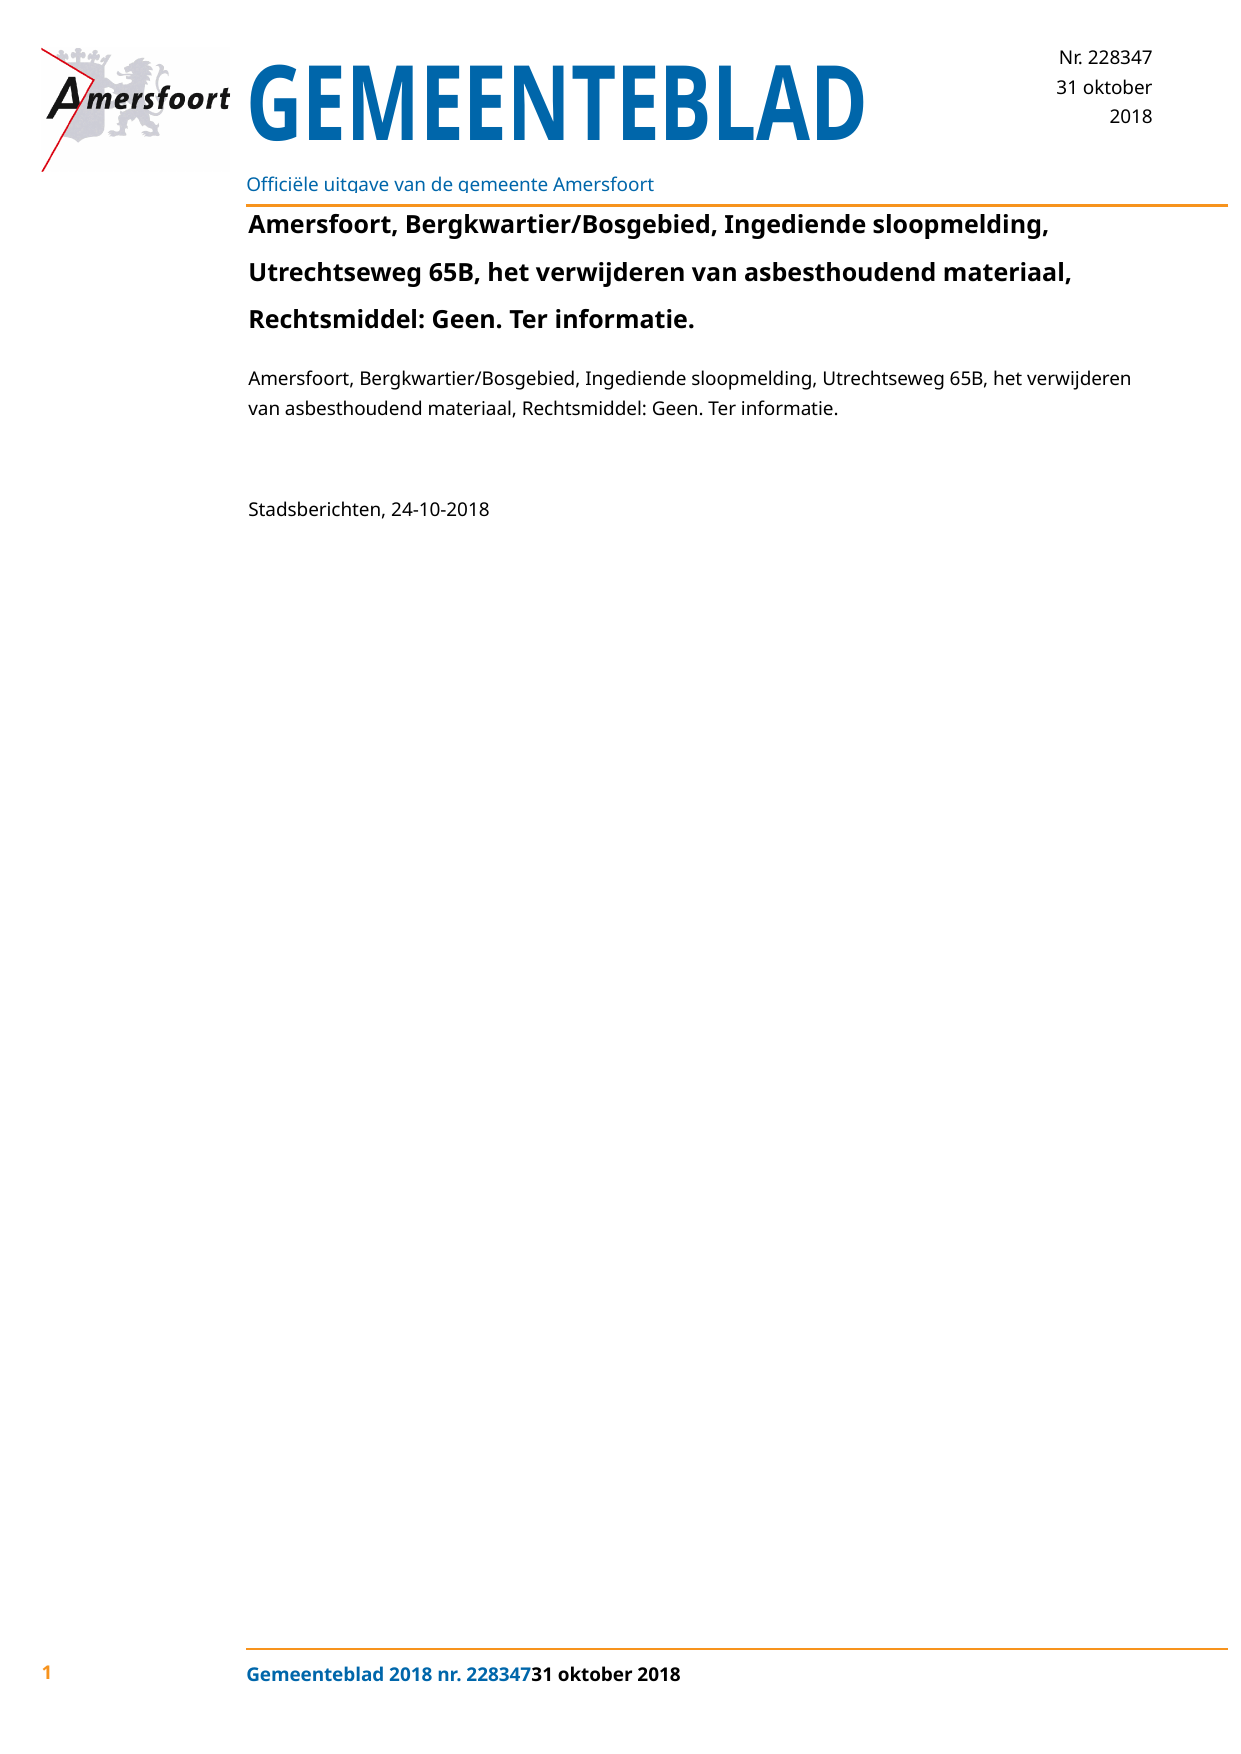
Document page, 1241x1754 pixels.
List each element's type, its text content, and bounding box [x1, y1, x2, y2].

text Amersfoort, Bergkwartier/Bosgebied, Ingediende sloopmelding, Utrechtseweg 65B, het verwijderen van asbesthoudend materiaal, Rechtsmiddel: Geen. Ter informatie. [248, 207, 1152, 336]
text Stadsberichten, 24-10-2018 [248, 496, 1152, 522]
picture [41, 47, 231, 172]
text Amersfoort, Bergkwartier/Bosgebied, Ingediende sloopmelding, Utrechtseweg 65B, het verwijderen van asbesthoudend materiaal, Rechtsmiddel: Geen. Ter informatie. [248, 366, 1152, 421]
